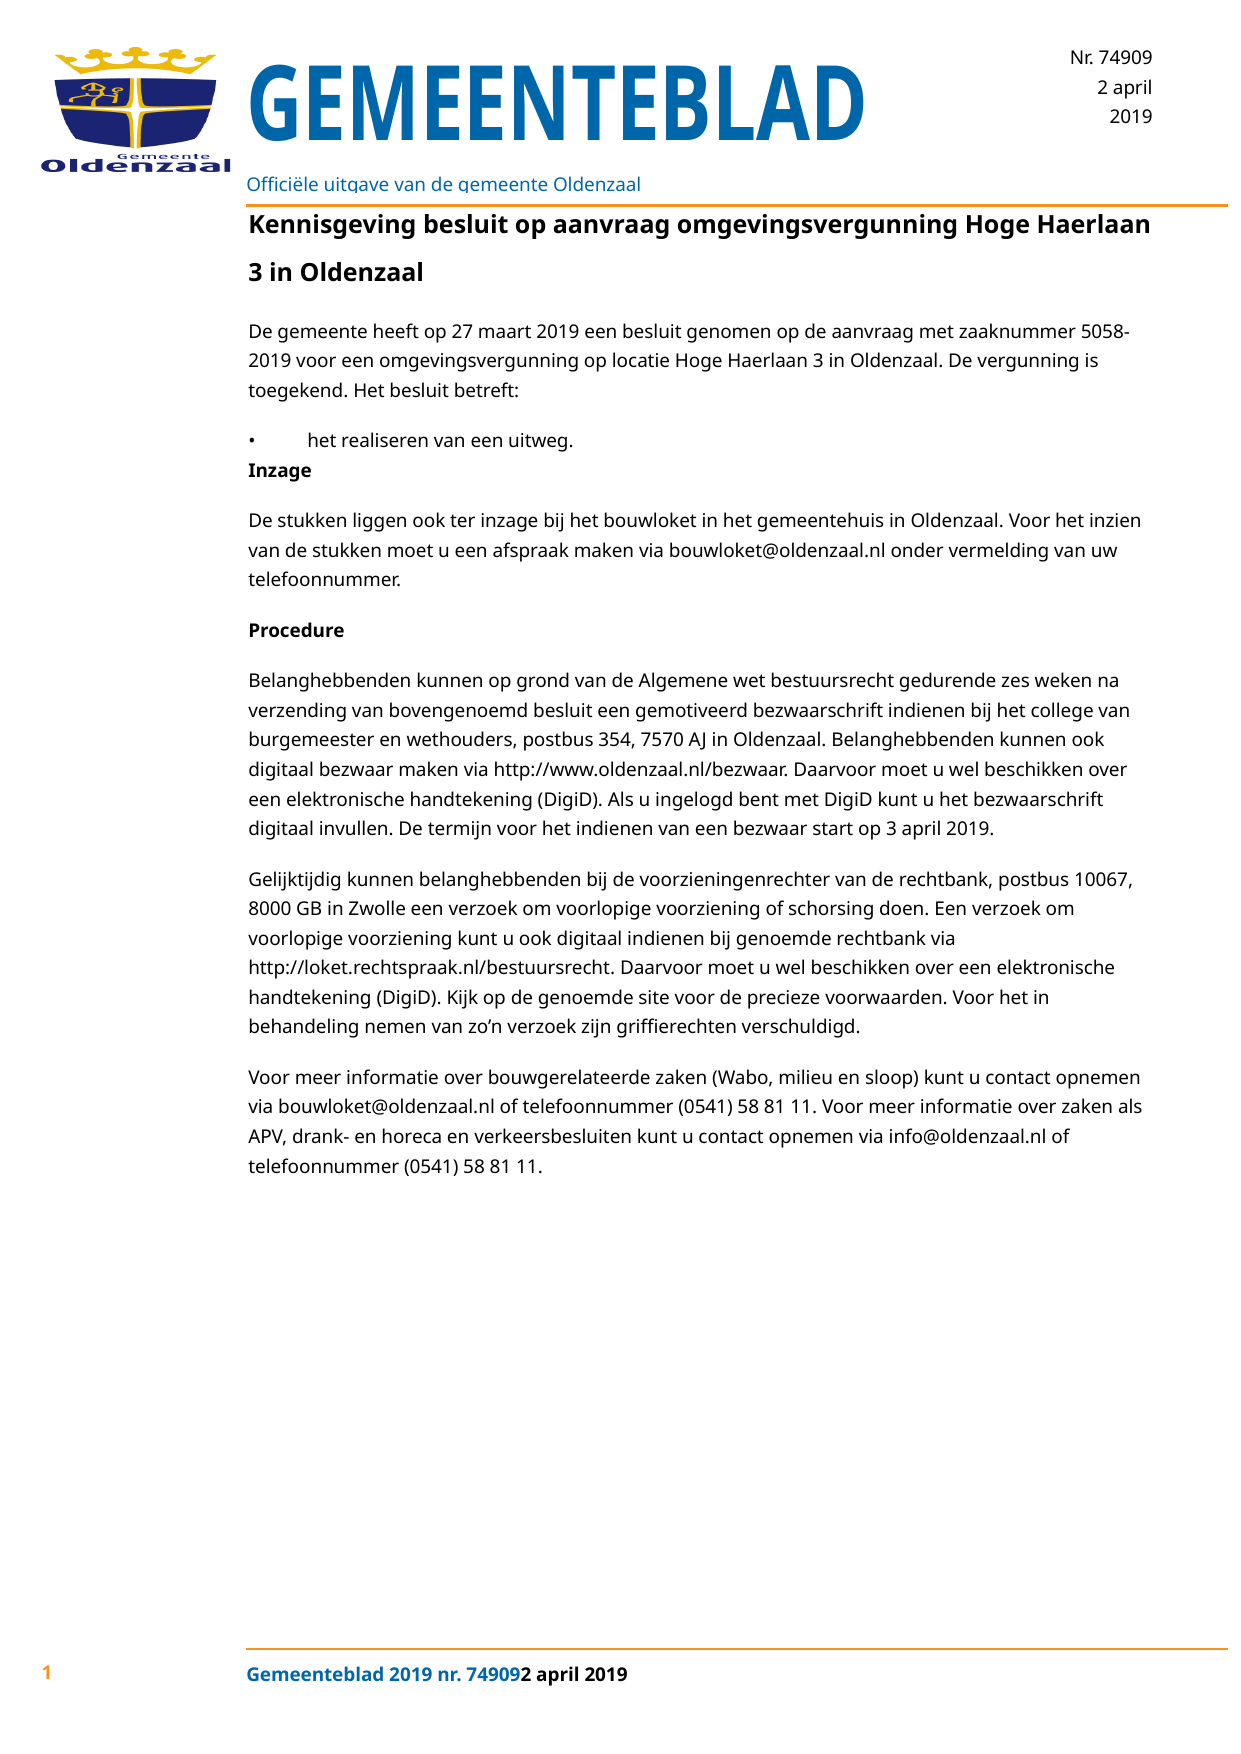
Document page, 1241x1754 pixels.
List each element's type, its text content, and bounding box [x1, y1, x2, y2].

text Belanghebbenden kunnen op grond van de Algemene wet bestuursrecht gedurende zes weken na verzending van bovengenoemd besluit een gemotiveerd bezwaarschrift indienen bij het college van burgemeester en wethouders, postbus 354, 7570 AJ in Oldenzaal. Belanghebbenden kunnen ook digitaal bezwaar maken via http://www.oldenzaal.nl/bezwaar. Daarvoor moet u wel beschikken over een elektronische handtekening (DigiD). Als u ingelogd bent met DigiD kunt u het bezwaarschrift digitaal invullen. De termijn voor het indienen van een bezwaar start op 3 april 2019. [248, 667, 1152, 841]
text Gelijktijdig kunnen belanghebbenden bij de voorzieningenrechter van de rechtbank, postbus 10067, 8000 GB in Zwolle een verzoek om voorlopige voorziening of schorsing doen. Een verzoek om voorlopige voorziening kunt u ook digitaal indienen bij genoemde rechtbank via http://loket.rechtspraak.nl/bestuursrecht. Daarvoor moet u wel beschikken over een elektronische handtekening (DigiD). Kijk op de genoemde site voor de precieze voorwaarden. Voor het in behandeling nemen van zo’n verzoek zijn griffierechten verschuldigd. [248, 866, 1152, 1039]
text Kennisgeving besluit op aanvraag omgevingsvergunning Hoge Haerlaan 3 in Oldenzaal [248, 207, 1152, 288]
text De stukken liggen ook ter inzage bij het bouwloket in het gemeentehuis in Oldenzaal. Voor het inzien van de stukken moet u een afspraak maken via bouwloket@oldenzaal.nl onder vermelding van uw telefoonnummer. [248, 507, 1152, 592]
picture [41, 47, 231, 172]
text De gemeente heeft op 27 maart 2019 een besluit genomen op de aanvraag met zaaknummer 5058-2019 voor een omgevingsvergunning op locatie Hoge Haerlaan 3 in Oldenzaal. De vergunning is toegekend. Het besluit betreft: [248, 318, 1152, 403]
text Procedure [248, 617, 1152, 643]
text Inzage [248, 457, 1152, 483]
text Voor meer informatie over bouwgerelateerde zaken (Wabo, milieu en sloop) kunt u contact opnemen via bouwloket@oldenzaal.nl of telefoonnummer (0541) 58 81 11. Voor meer informatie over zaken als APV, drank- en horeca en verkeersbesluiten kunt u contact opnemen via info@oldenzaal.nl of telefoonnummer (0541) 58 81 11. [248, 1064, 1152, 1179]
list het realiseren van een uitweg. [248, 427, 1152, 453]
